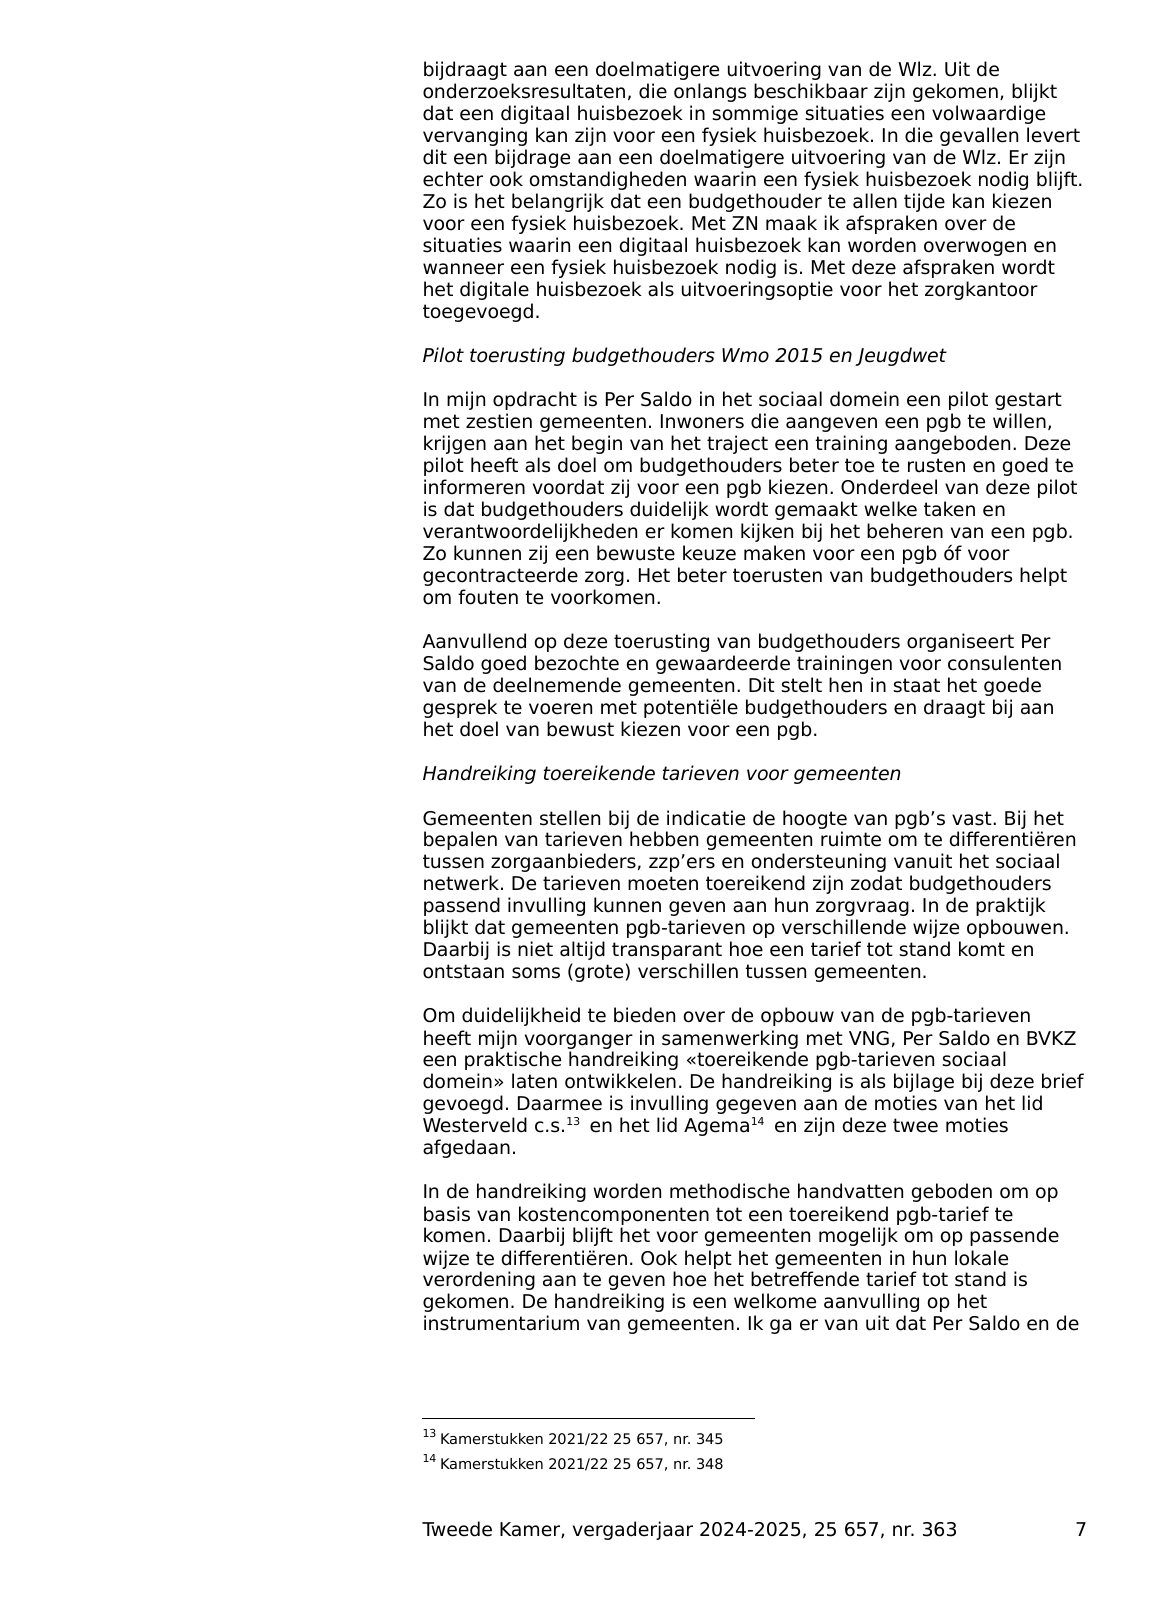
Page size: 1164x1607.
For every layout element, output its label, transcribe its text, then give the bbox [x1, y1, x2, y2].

text Gemeenten stellen bij de indicatie de hoogte van pgb’s vast. Bij het bepalen van tarieven hebben gemeenten ruimte om te differentiëren tussen zorgaanbieders, zzp’ers en ondersteuning vanuit het sociaal netwerk. De tarieven moeten toereikend zijn zodat budgethouders passend invulling kunnen geven aan hun zorgvraag. In de praktijk blijkt dat gemeenten pgb-tarieven op verschillende wijze opbouwen. Daarbij is niet altijd transparant hoe een tarief tot stand komt en ontstaan soms (grote) verschillen tussen gemeenten. [422, 807, 1087, 983]
text Aanvullend op deze toerusting van budgethouders organiseert Per Saldo goed bezochte en gewaardeerde trainingen voor consulenten van de deelnemende gemeenten. Dit stelt hen in staat het goede gesprek te voeren met potentiële budgethouders en draagt bij aan het doel van bewust kiezen voor een pgb. [422, 631, 1087, 741]
text Om duidelijkheid te bieden over de opbouw van de pgb-tarieven heeft mijn voorganger in samenwerking met VNG, Per Saldo en BVKZ een praktische handreiking «toereikende pgb-tarieven sociaal domein» laten ontwikkelen. De handreiking is als bijlage bij deze brief gevoegd. Daarmee is invulling gegeven aan de moties van het lid Westerveld c.s. en het lid Agema en zijn deze twee moties afgedaan. [422, 1005, 1087, 1159]
text In mijn opdracht is Per Saldo in het sociaal domein een pilot gestart met zestien gemeenten. Inwoners die aangeven een pgb te willen, krijgen aan het begin van het traject een training aangeboden. Deze pilot heeft als doel om budgethouders beter toe te rusten en goed te informeren voordat zij voor een pgb kiezen. Onderdeel van deze pilot is dat budgethouders duidelijk wordt gemaakt welke taken en verantwoordelijkheden er komen kijken bij het beheren van een pgb. Zo kunnen zij een bewuste keuze maken voor een pgb óf voor gecontracteerde zorg. Het beter toerusten van budgethouders helpt om fouten te voorkomen. [422, 389, 1087, 609]
text Kamerstukken 2021/22 25 657, nr. 345 [422, 1427, 1087, 1449]
subtitle Pilot toerusting budgethouders Wmo 2015 en Jeugdwet [422, 345, 1087, 367]
text Kamerstukken 2021/22 25 657, nr. 348 [422, 1452, 1087, 1474]
text In de handreiking worden methodische handvatten geboden om op basis van kostencomponenten tot een toereikend pgb-tarief te komen. Daarbij blijft het voor gemeenten mogelijk om op passende wijze te differentiëren. Ook helpt het gemeenten in hun lokale verordening aan te geven hoe het betreffende tarief tot stand is gekomen. De handreiking is een welkome aanvulling op het instrumentarium van gemeenten. Ik ga er van uit dat Per Saldo en de [422, 1181, 1087, 1335]
subtitle Handreiking toereikende tarieven voor gemeenten [422, 763, 1087, 785]
text bijdraagt aan een doelmatigere uitvoering van de Wlz. Uit de onderzoeksresultaten, die onlangs beschikbaar zijn gekomen, blijkt dat een digitaal huisbezoek in sommige situaties een volwaardige vervanging kan zijn voor een fysiek huisbezoek. In die gevallen levert dit een bijdrage aan een doelmatigere uitvoering van de Wlz. Er zijn echter ook omstandigheden waarin een fysiek huisbezoek nodig blijft. Zo is het belangrijk dat een budgethouder te allen tijde kan kiezen voor een fysiek huisbezoek. Met ZN maak ik afspraken over de situaties waarin een digitaal huisbezoek kan worden overwogen en wanneer een fysiek huisbezoek nodig is. Met deze afspraken wordt het digitale huisbezoek als uitvoeringsoptie voor het zorgkantoor toegevoegd. [422, 59, 1087, 323]
